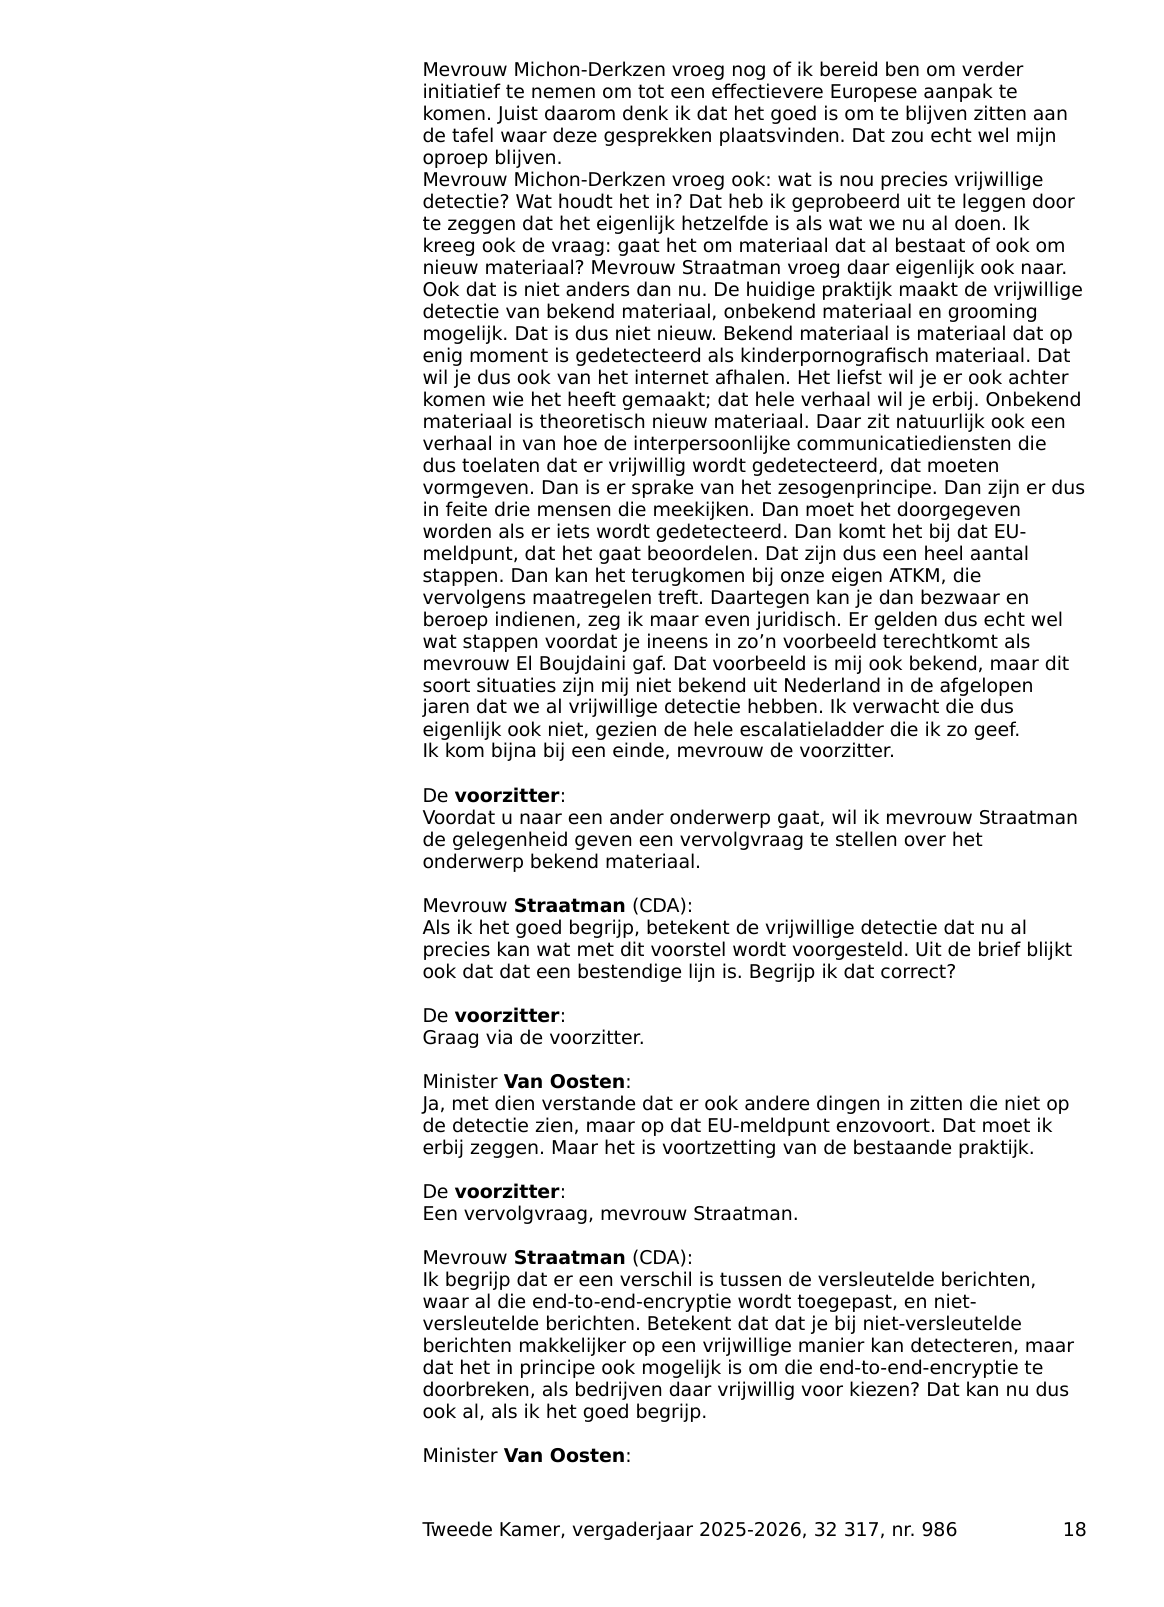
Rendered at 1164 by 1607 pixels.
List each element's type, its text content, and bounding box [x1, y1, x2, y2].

text De voorzitter: [422, 1181, 1087, 1203]
text De voorzitter: [422, 784, 1087, 807]
text Graag via de voorzitter. [422, 1027, 1087, 1049]
text Ik begrijp dat er een verschil is tussen de versleutelde berichten, waar al die end-to-end-encryptie wordt toegepast, en niet-versleutelde berichten. Betekent dat dat je bij niet-versleutelde berichten makkelijker op een vrijwillige manier kan detecteren, maar dat het in principe ook mogelijk is om die end-to-end-encryptie te doorbreken, als bedrijven daar vrijwillig voor kiezen? Dat kan nu dus ook al, als ik het goed begrijp. [422, 1269, 1087, 1423]
text Ik kom bijna bij een einde, mevrouw de voorzitter. [422, 740, 1087, 762]
text Ja, met dien verstande dat er ook andere dingen in zitten die niet op de detectie zien, maar op dat EU-meldpunt enzovoort. Dat moet ik erbij zeggen. Maar het is voortzetting van de bestaande praktijk. [422, 1093, 1087, 1159]
text Een vervolgvraag, mevrouw Straatman. [422, 1203, 1087, 1225]
text De voorzitter: [422, 1005, 1087, 1027]
text Voordat u naar een ander onderwerp gaat, wil ik mevrouw Straatman de gelegenheid geven een vervolgvraag te stellen over het onderwerp bekend materiaal. [422, 807, 1087, 872]
text Als ik het goed begrijp, betekent de vrijwillige detectie dat nu al precies kan wat met dit voorstel wordt voorgesteld. Uit de brief blijkt ook dat dat een bestendige lijn is. Begrijp ik dat correct? [422, 917, 1087, 983]
text Minister Van Oosten: [422, 1445, 1087, 1467]
text Mevrouw Straatman (CDA): [422, 1247, 1087, 1269]
text Mevrouw Straatman (CDA): [422, 895, 1087, 917]
text Minister Van Oosten: [422, 1071, 1087, 1093]
text Mevrouw Michon-Derkzen vroeg nog of ik bereid ben om verder initiatief te nemen om tot een effectievere Europese aanpak te komen. Juist daarom denk ik dat het goed is om te blijven zitten aan de tafel waar deze gesprekken plaatsvinden. Dat zou echt wel mijn oproep blijven. [422, 59, 1087, 169]
text Mevrouw Michon-Derkzen vroeg ook: wat is nou precies vrijwillige detectie? Wat houdt het in? Dat heb ik geprobeerd uit te leggen door te zeggen dat het eigenlijk hetzelfde is als wat we nu al doen. Ik kreeg ook de vraag: gaat het om materiaal dat al bestaat of ook om nieuw materiaal? Mevrouw Straatman vroeg daar eigenlijk ook naar. Ook dat is niet anders dan nu. De huidige praktijk maakt de vrijwillige detectie van bekend materiaal, onbekend materiaal en grooming mogelijk. Dat is dus niet nieuw. Bekend materiaal is materiaal dat op enig moment is gedetecteerd als kinderpornografisch materiaal. Dat wil je dus ook van het internet afhalen. Het liefst wil je er ook achter komen wie het heeft gemaakt; dat hele verhaal wil je erbij. Onbekend materiaal is theoretisch nieuw materiaal. Daar zit natuurlijk ook een verhaal in van hoe de interpersoonlijke communicatiediensten die dus toelaten dat er vrijwillig wordt gedetecteerd, dat moeten vormgeven. Dan is er sprake van het zesogenprincipe. Dan zijn er dus in feite drie mensen die meekijken. Dan moet het doorgegeven worden als er iets wordt gedetecteerd. Dan komt het bij dat EU-meldpunt, dat het gaat beoordelen. Dat zijn dus een heel aantal stappen. Dan kan het terugkomen bij onze eigen ATKM, die vervolgens maatregelen treft. Daartegen kan je dan bezwaar en beroep indienen, zeg ik maar even juridisch. Er gelden dus echt wel wat stappen voordat je ineens in zo’n voorbeeld terechtkomt als mevrouw El Boujdaini gaf. Dat voorbeeld is mij ook bekend, maar dit soort situaties zijn mij niet bekend uit Nederland in de afgelopen jaren dat we al vrijwillige detectie hebben. Ik verwacht die dus eigenlijk ook niet, gezien de hele escalatieladder die ik zo geef. [422, 169, 1087, 740]
